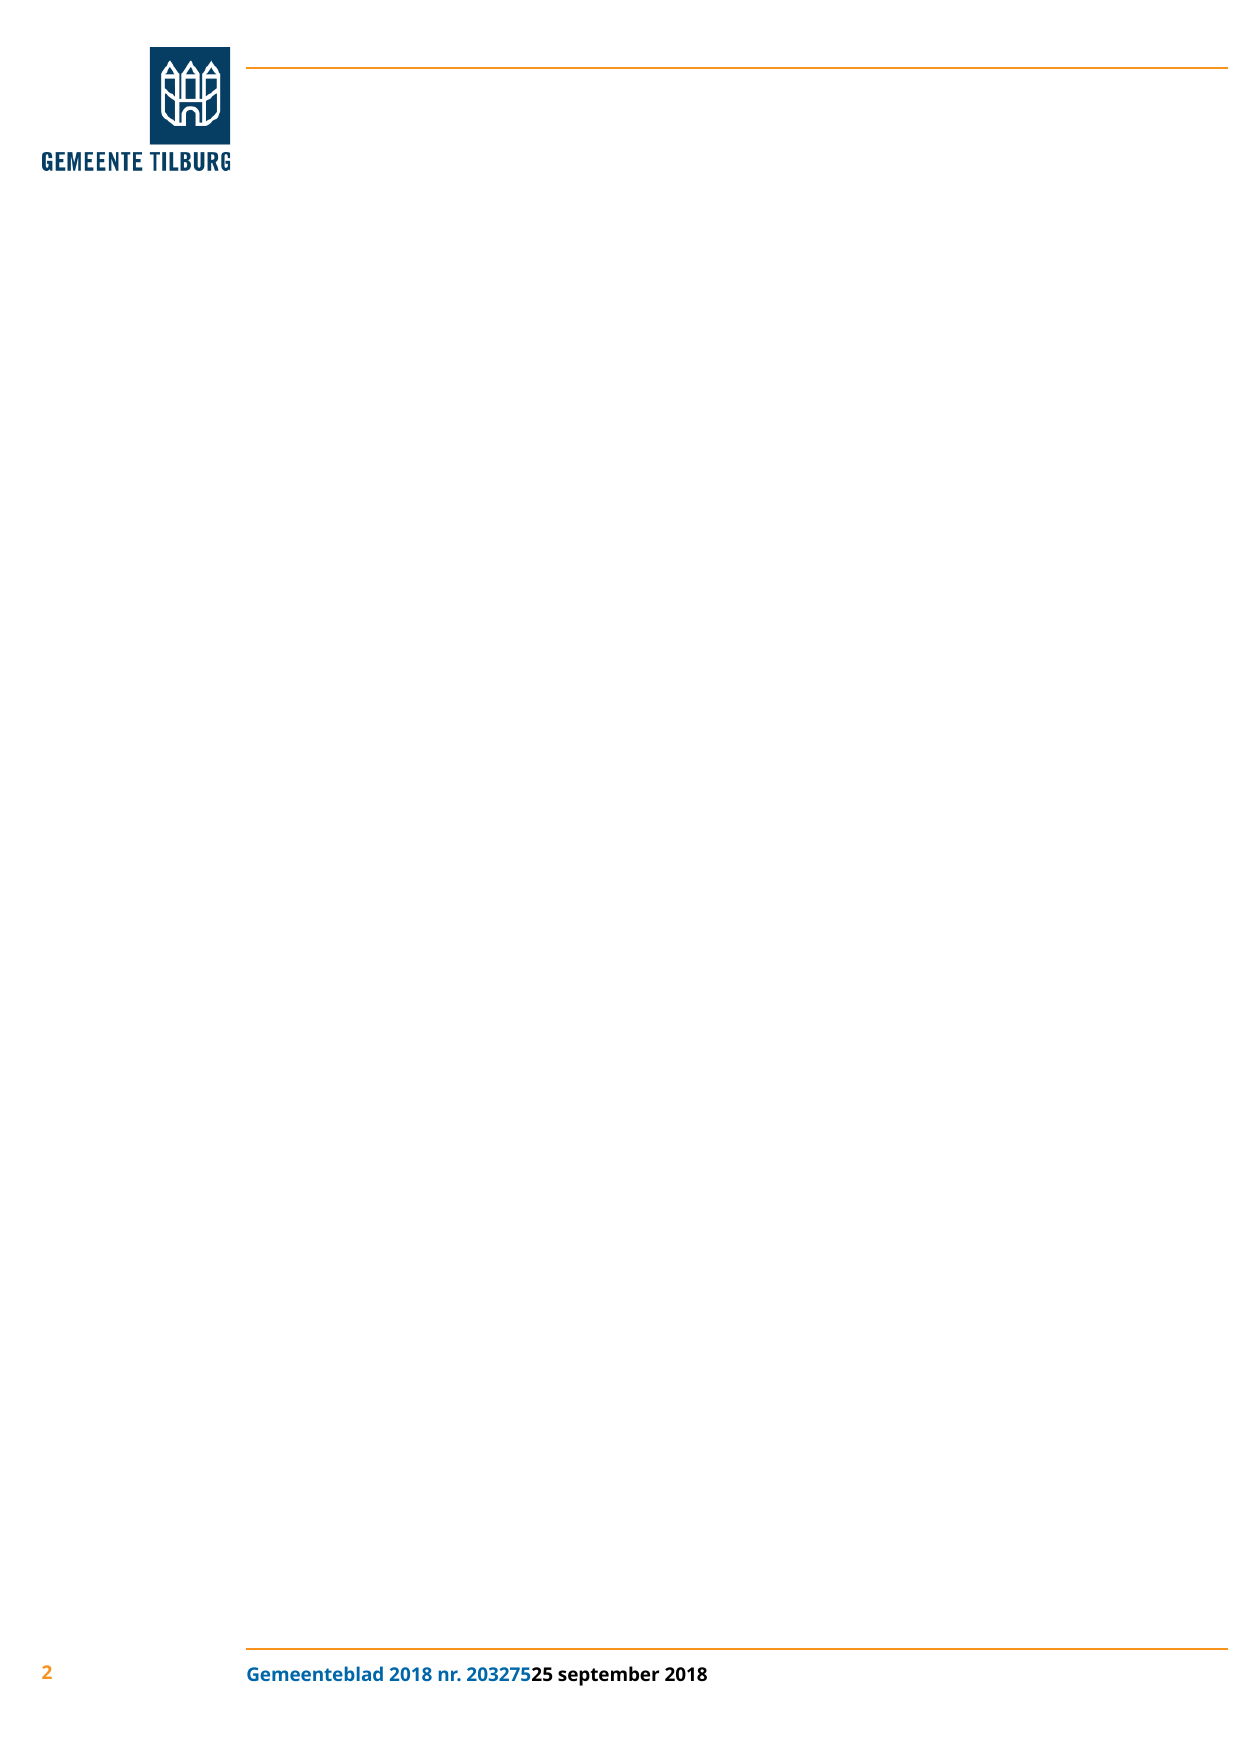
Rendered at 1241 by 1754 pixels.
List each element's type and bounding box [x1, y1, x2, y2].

picture [41, 47, 231, 172]
